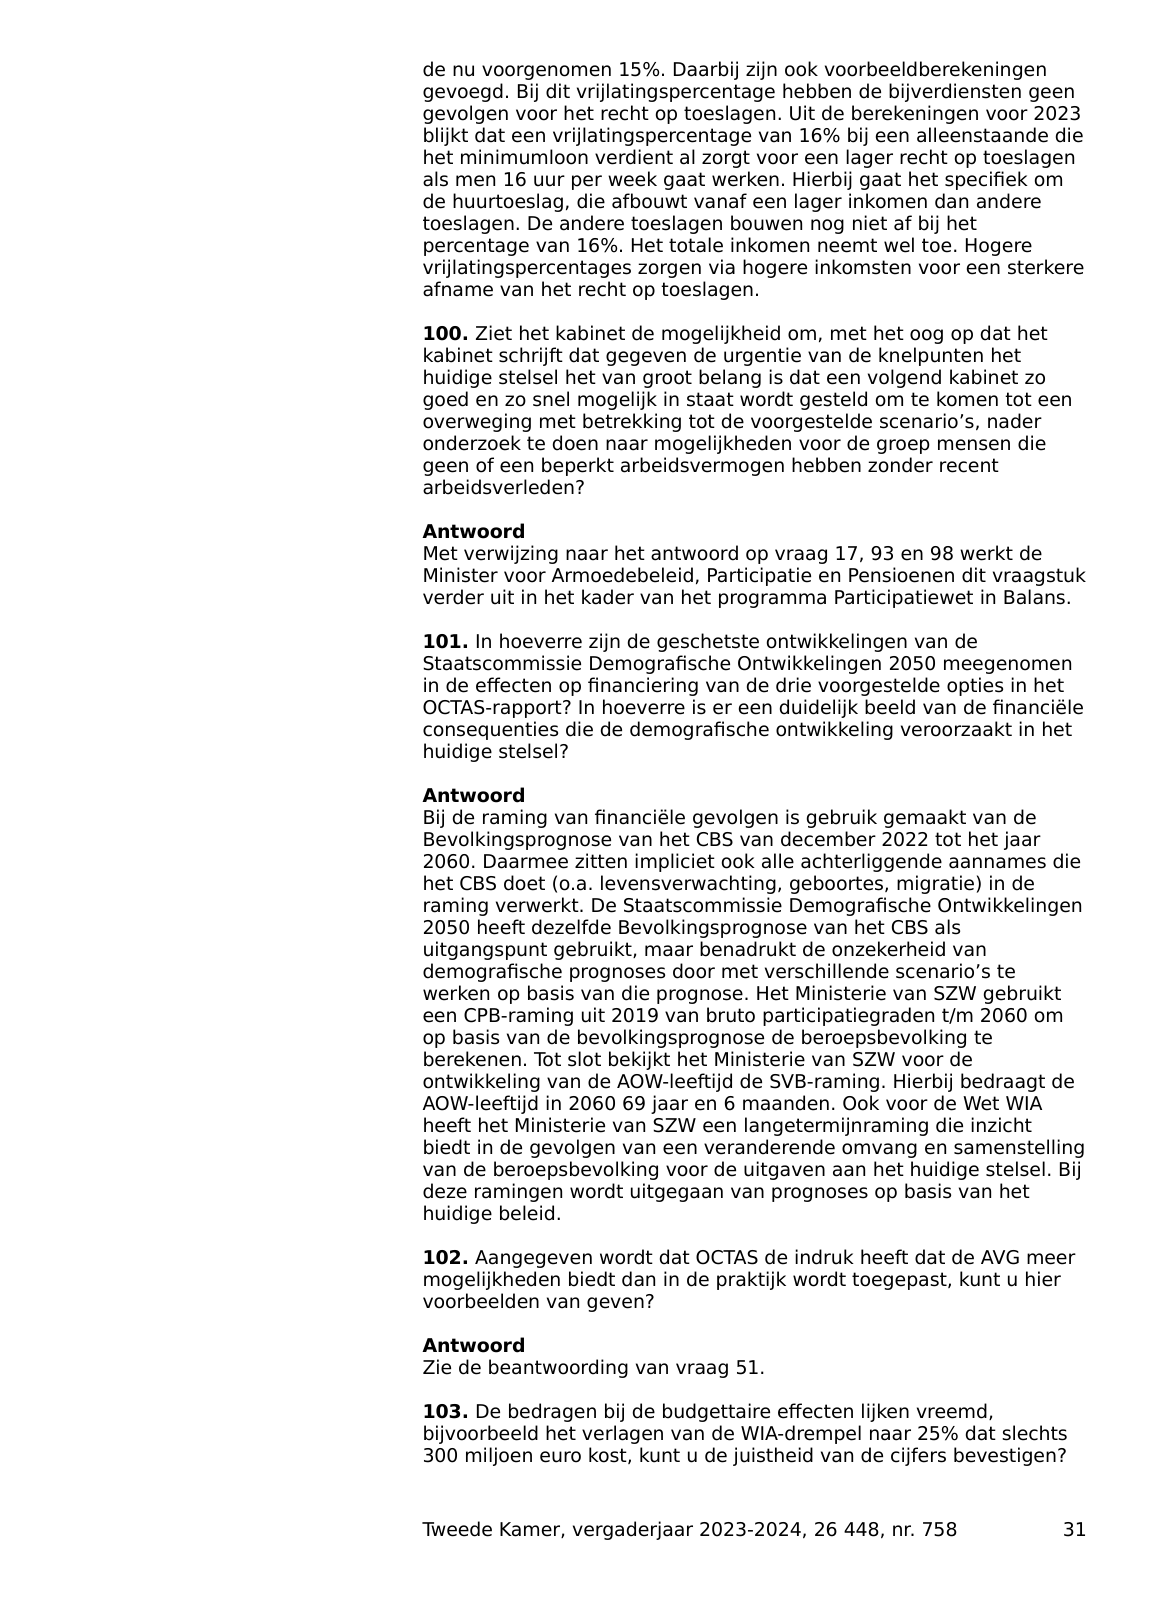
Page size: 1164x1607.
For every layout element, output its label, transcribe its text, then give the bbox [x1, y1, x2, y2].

text Met verwijzing naar het antwoord op vraag 17, 93 en 98 werkt de Minister voor Armoedebeleid, Participatie en Pensioenen dit vraagstuk verder uit in het kader van het programma Participatiewet in Balans. [422, 543, 1087, 609]
text Antwoord [422, 785, 1087, 807]
text 102. Aangegeven wordt dat OCTAS de indruk heeft dat de AVG meer mogelijkheden biedt dan in de praktijk wordt toegepast, kunt u hier voorbeelden van geven? [422, 1247, 1087, 1313]
text Zie de beantwoording van vraag 51. [422, 1357, 1087, 1379]
text 103. De bedragen bij de budgettaire effecten lijken vreemd, bijvoorbeeld het verlagen van de WIA-drempel naar 25% dat slechts 300 miljoen euro kost, kunt u de juistheid van de cijfers bevestigen? [422, 1401, 1087, 1467]
text Bij de raming van financiële gevolgen is gebruik gemaakt van de Bevolkingsprognose van het CBS van december 2022 tot het jaar 2060. Daarmee zitten impliciet ook alle achterliggende aannames die het CBS doet (o.a. levensverwachting, geboortes, migratie) in de raming verwerkt. De Staatscommissie Demografische Ontwikkelingen 2050 heeft dezelfde Bevolkingsprognose van het CBS als uitgangspunt gebruikt, maar benadrukt de onzekerheid van demografische prognoses door met verschillende scenario’s te werken op basis van die prognose. Het Ministerie van SZW gebruikt een CPB-raming uit 2019 van bruto participatiegraden t/m 2060 om op basis van de bevolkingsprognose de beroepsbevolking te berekenen. Tot slot bekijkt het Ministerie van SZW voor de ontwikkeling van de AOW-leeftijd de SVB-raming. Hierbij bedraagt de AOW-leeftijd in 2060 69 jaar en 6 maanden. Ook voor de Wet WIA heeft het Ministerie van SZW een langetermijnraming die inzicht biedt in de gevolgen van een veranderende omvang en samenstelling van de beroepsbevolking voor de uitgaven aan het huidige stelsel. Bij deze ramingen wordt uitgegaan van prognoses op basis van het huidige beleid. [422, 807, 1087, 1225]
text Antwoord [422, 521, 1087, 543]
text Antwoord [422, 1335, 1087, 1357]
text 100. Ziet het kabinet de mogelijkheid om, met het oog op dat het kabinet schrijft dat gegeven de urgentie van de knelpunten het huidige stelsel het van groot belang is dat een volgend kabinet zo goed en zo snel mogelijk in staat wordt gesteld om te komen tot een overweging met betrekking tot de voorgestelde scenario’s, nader onderzoek te doen naar mogelijkheden voor de groep mensen die geen of een beperkt arbeidsvermogen hebben zonder recent arbeidsverleden? [422, 323, 1087, 499]
text de nu voorgenomen 15%. Daarbij zijn ook voorbeeldberekeningen gevoegd. Bij dit vrijlatingspercentage hebben de bijverdiensten geen gevolgen voor het recht op toeslagen. Uit de berekeningen voor 2023 blijkt dat een vrijlatingspercentage van 16% bij een alleenstaande die het minimumloon verdient al zorgt voor een lager recht op toeslagen als men 16 uur per week gaat werken. Hierbij gaat het specifiek om de huurtoeslag, die afbouwt vanaf een lager inkomen dan andere toeslagen. De andere toeslagen bouwen nog niet af bij het percentage van 16%. Het totale inkomen neemt wel toe. Hogere vrijlatingspercentages zorgen via hogere inkomsten voor een sterkere afname van het recht op toeslagen. [422, 59, 1087, 301]
text 101. In hoeverre zijn de geschetste ontwikkelingen van de Staatscommissie Demografische Ontwikkelingen 2050 meegenomen in de effecten op financiering van de drie voorgestelde opties in het OCTAS-rapport? In hoeverre is er een duidelijk beeld van de financiële consequenties die de demografische ontwikkeling veroorzaakt in het huidige stelsel? [422, 631, 1087, 763]
